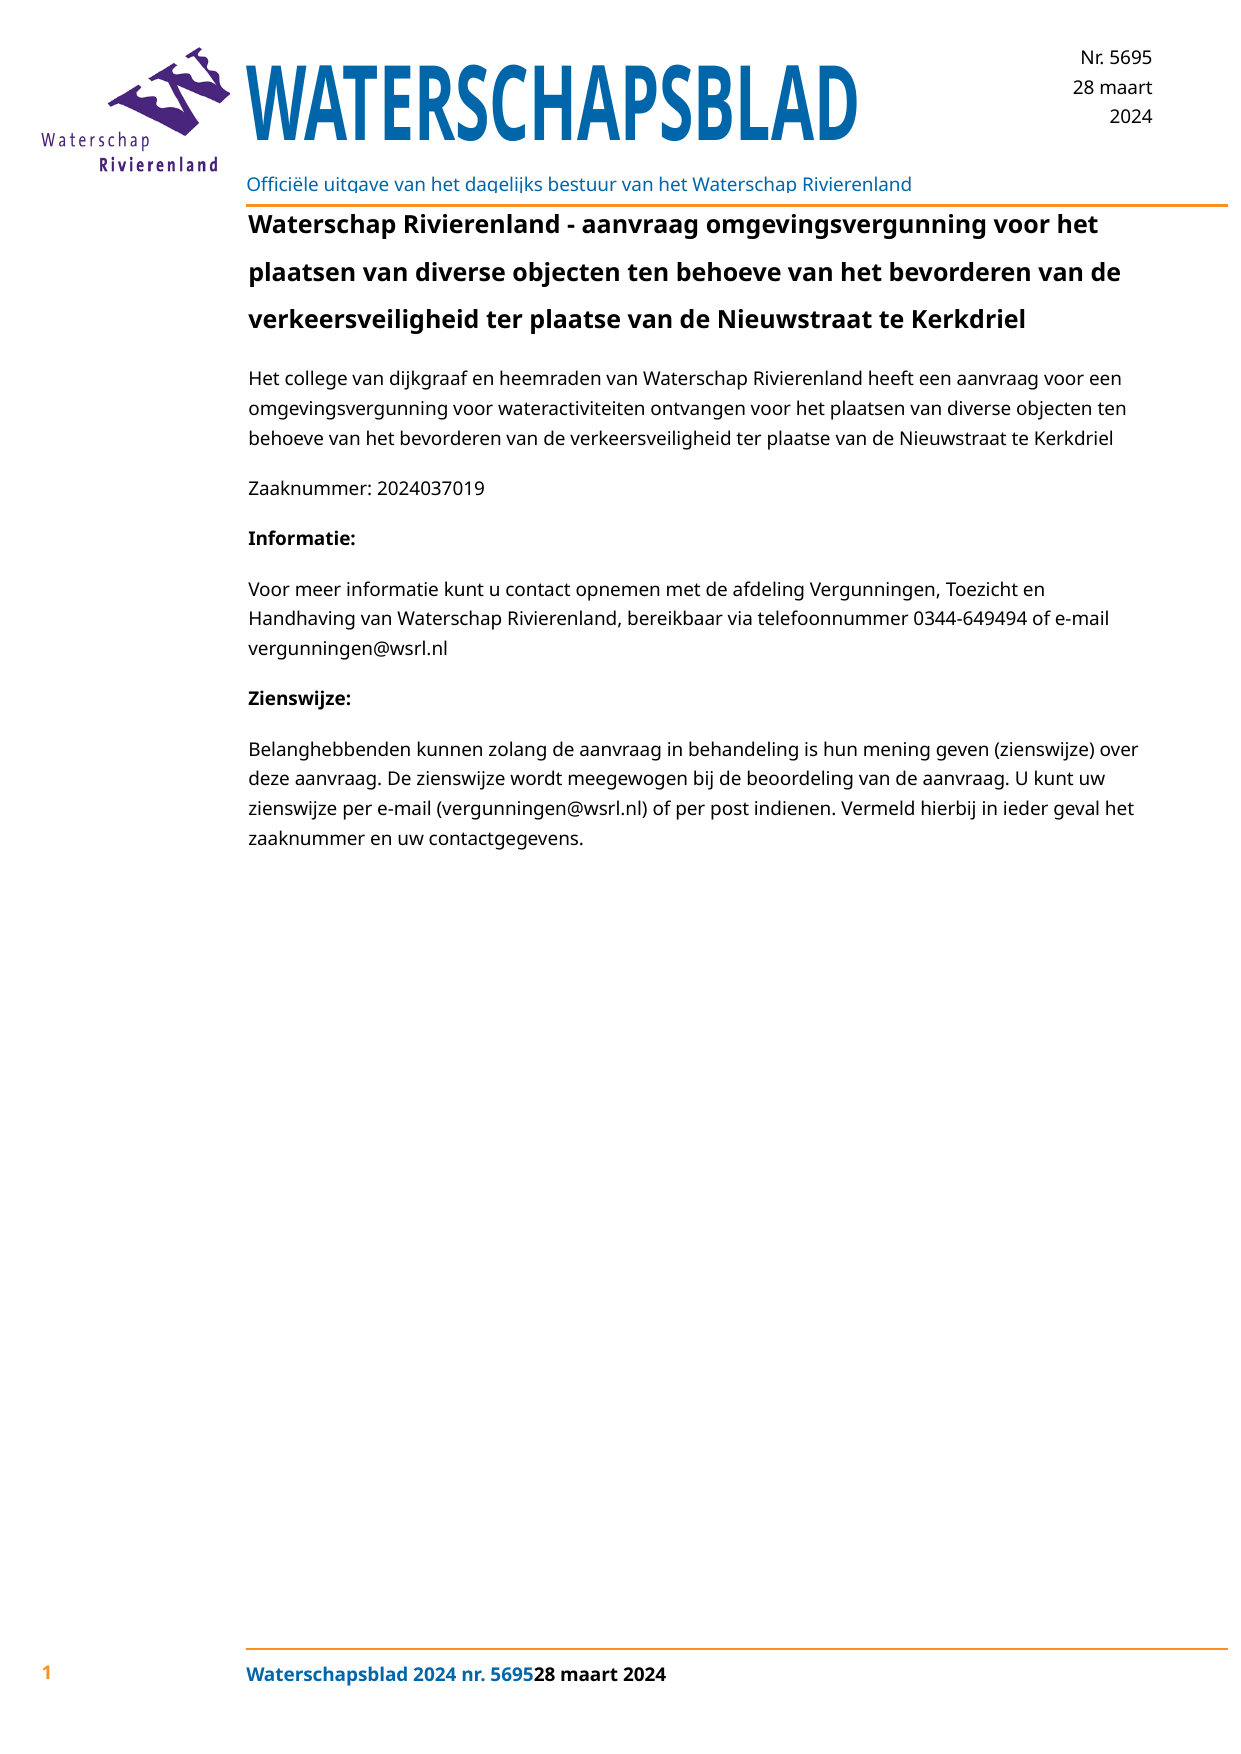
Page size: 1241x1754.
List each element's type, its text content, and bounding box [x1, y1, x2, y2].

text Zaaknummer: 2024037019 [248, 475, 1152, 501]
text Belanghebbenden kunnen zolang de aanvraag in behandeling is hun mening geven (zienswijze) over deze aanvraag. De zienswijze wordt meegewogen bij de beoordeling van de aanvraag. U kunt uw zienswijze per e-mail (vergunningen@wsrl.nl) of per post indienen. Vermeld hierbij in ieder geval het zaaknummer en uw contactgegevens. [248, 736, 1152, 850]
text Informatie: [248, 526, 1152, 551]
text Voor meer informatie kunt u contact opnemen met de afdeling Vergunningen, Toezicht en Handhaving van Waterschap Rivierenland, bereikbaar via telefoonnummer 0344-649494 of e-mail vergunningen@wsrl.nl [248, 576, 1152, 661]
text Het college van dijkgraaf en heemraden van Waterschap Rivierenland heeft een aanvraag voor een omgevingsvergunning voor wateractiviteiten ontvangen voor het plaatsen van diverse objecten ten behoeve van het bevorderen van de verkeersveiligheid ter plaatse van de Nieuwstraat te Kerkdriel [248, 366, 1152, 450]
text Zienswijze: [248, 686, 1152, 711]
picture [41, 47, 231, 172]
text Waterschap Rivierenland - aanvraag omgevingsvergunning voor het plaatsen van diverse objecten ten behoeve van het bevorderen van de verkeersveiligheid ter plaatse van de Nieuwstraat te Kerkdriel [248, 207, 1152, 336]
